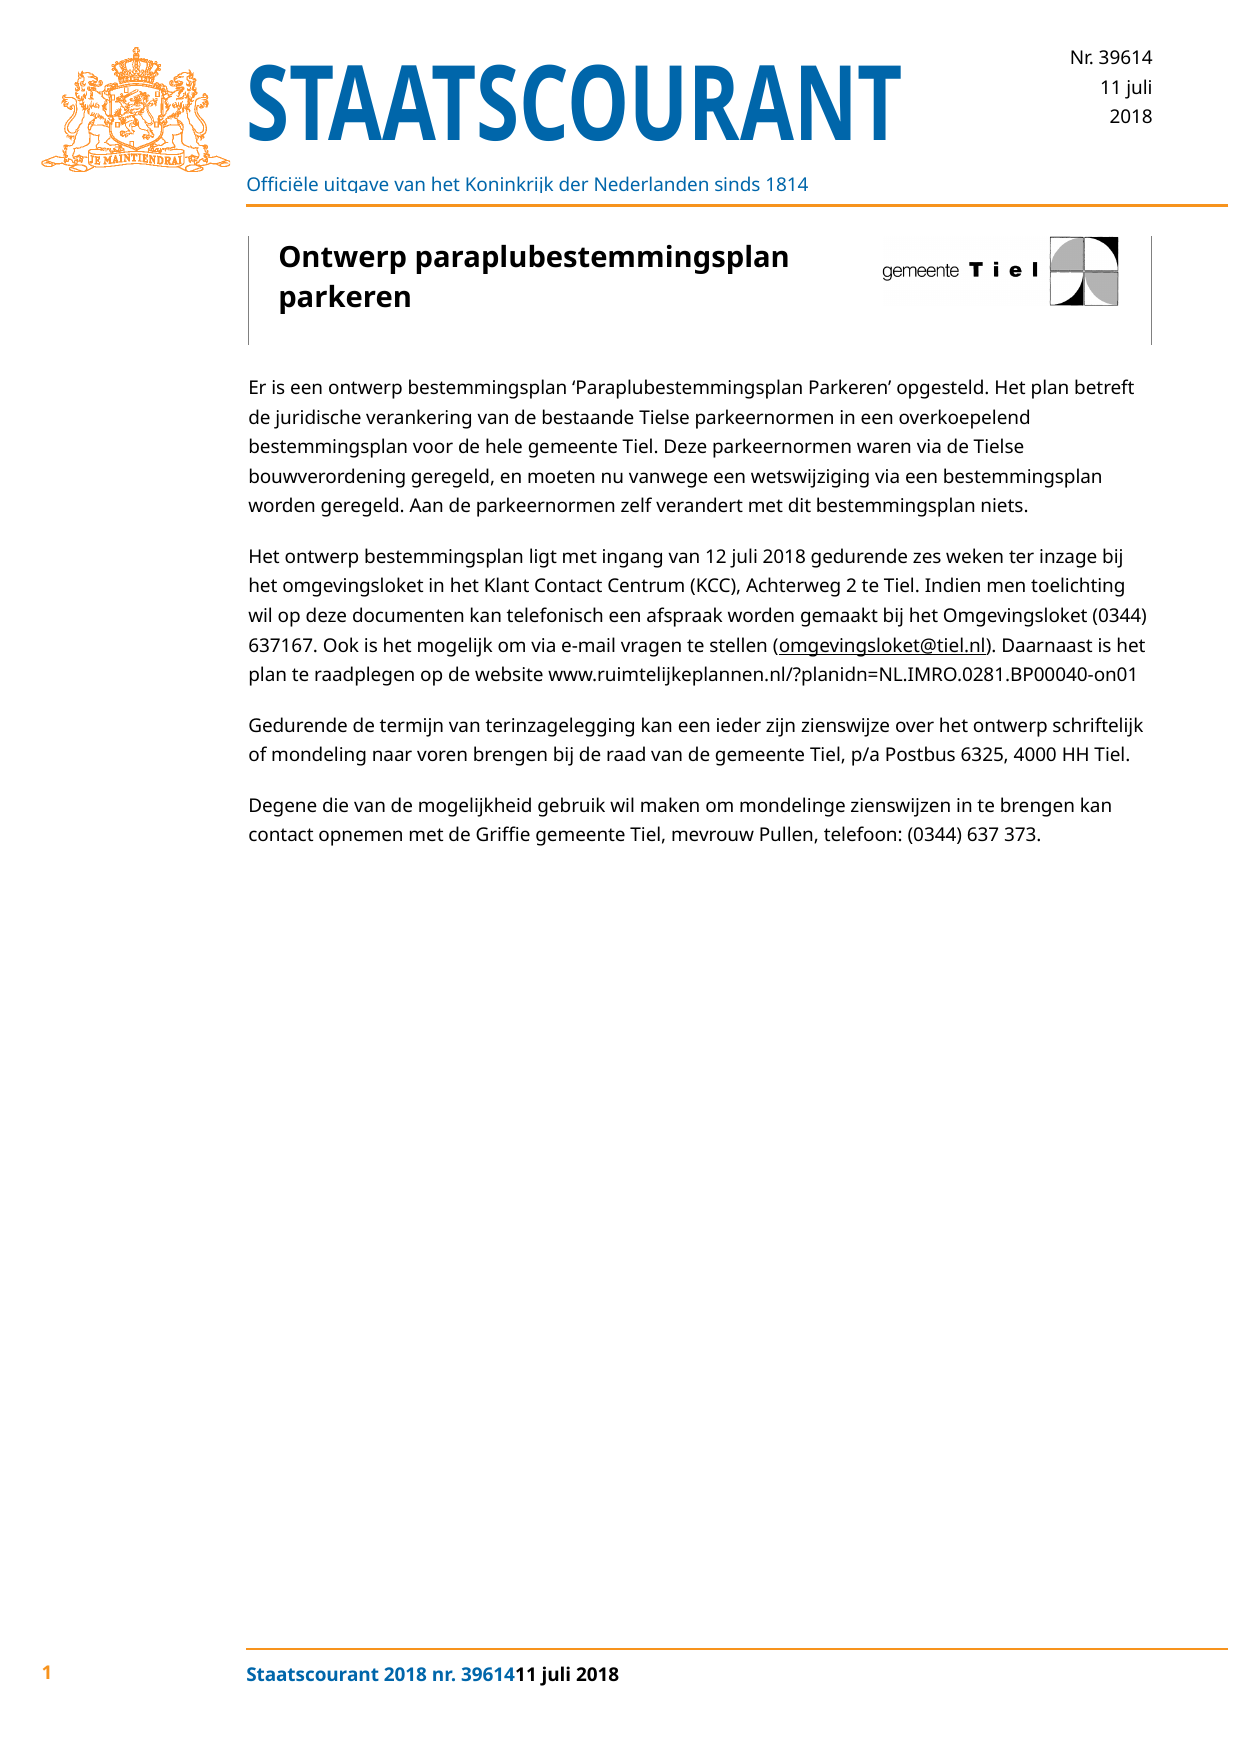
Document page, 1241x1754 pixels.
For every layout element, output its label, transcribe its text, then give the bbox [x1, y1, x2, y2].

text Er is een ontwerp bestemmingsplan ‘Paraplubestemmingsplan Parkeren’ opgesteld. Het plan betreft de juridische verankering van de bestaande Tielse parkeernormen in een overkoepelend bestemmingsplan voor de hele gemeente Tiel. Deze parkeernormen waren via de Tielse bouwverordening geregeld, en moeten nu vanwege een wetswijziging via een bestemmingsplan worden geregeld. Aan de parkeernormen zelf verandert met dit bestemmingsplan niets. [248, 374, 1152, 518]
text Gedurende de termijn van terinzagelegging kan een ieder zijn zienswijze over het ontwerp schriftelijk of mondeling naar voren brengen bij de raad van de gemeente Tiel, p/a Postbus 6325, 4000 HH Tiel. [248, 712, 1152, 767]
picture [882, 236, 1119, 306]
table_header [850, 236, 1151, 345]
text Degene die van de mogelijkheid gebruik wil maken om mondelinge zienswijzen in te brengen kan contact opnemen met de Griffie gemeente Tiel, mevrouw Pullen, telefoon: (0344) 637 373. [248, 792, 1152, 847]
picture [41, 47, 231, 172]
table_header Ontwerp paraplubestemmingsplan parkeren [249, 236, 850, 345]
text Het ontwerp bestemmingsplan ligt met ingang van 12 juli 2018 gedurende zes weken ter inzage bij het omgevingsloket in het Klant Contact Centrum (KCC), Achterweg 2 te Tiel. Indien men toelichting wil op deze documenten kan telefonisch een afspraak worden gemaakt bij het Omgevingsloket (0344) 637167. Ook is het mogelijk om via e-mail vragen te stellen (omgevingsloket@tiel.nl). Daarnaast is het plan te raadplegen op de website www.ruimtelijkeplannen.nl/?planidn=NL.IMRO.0281.BP00040-on01 [248, 543, 1152, 687]
